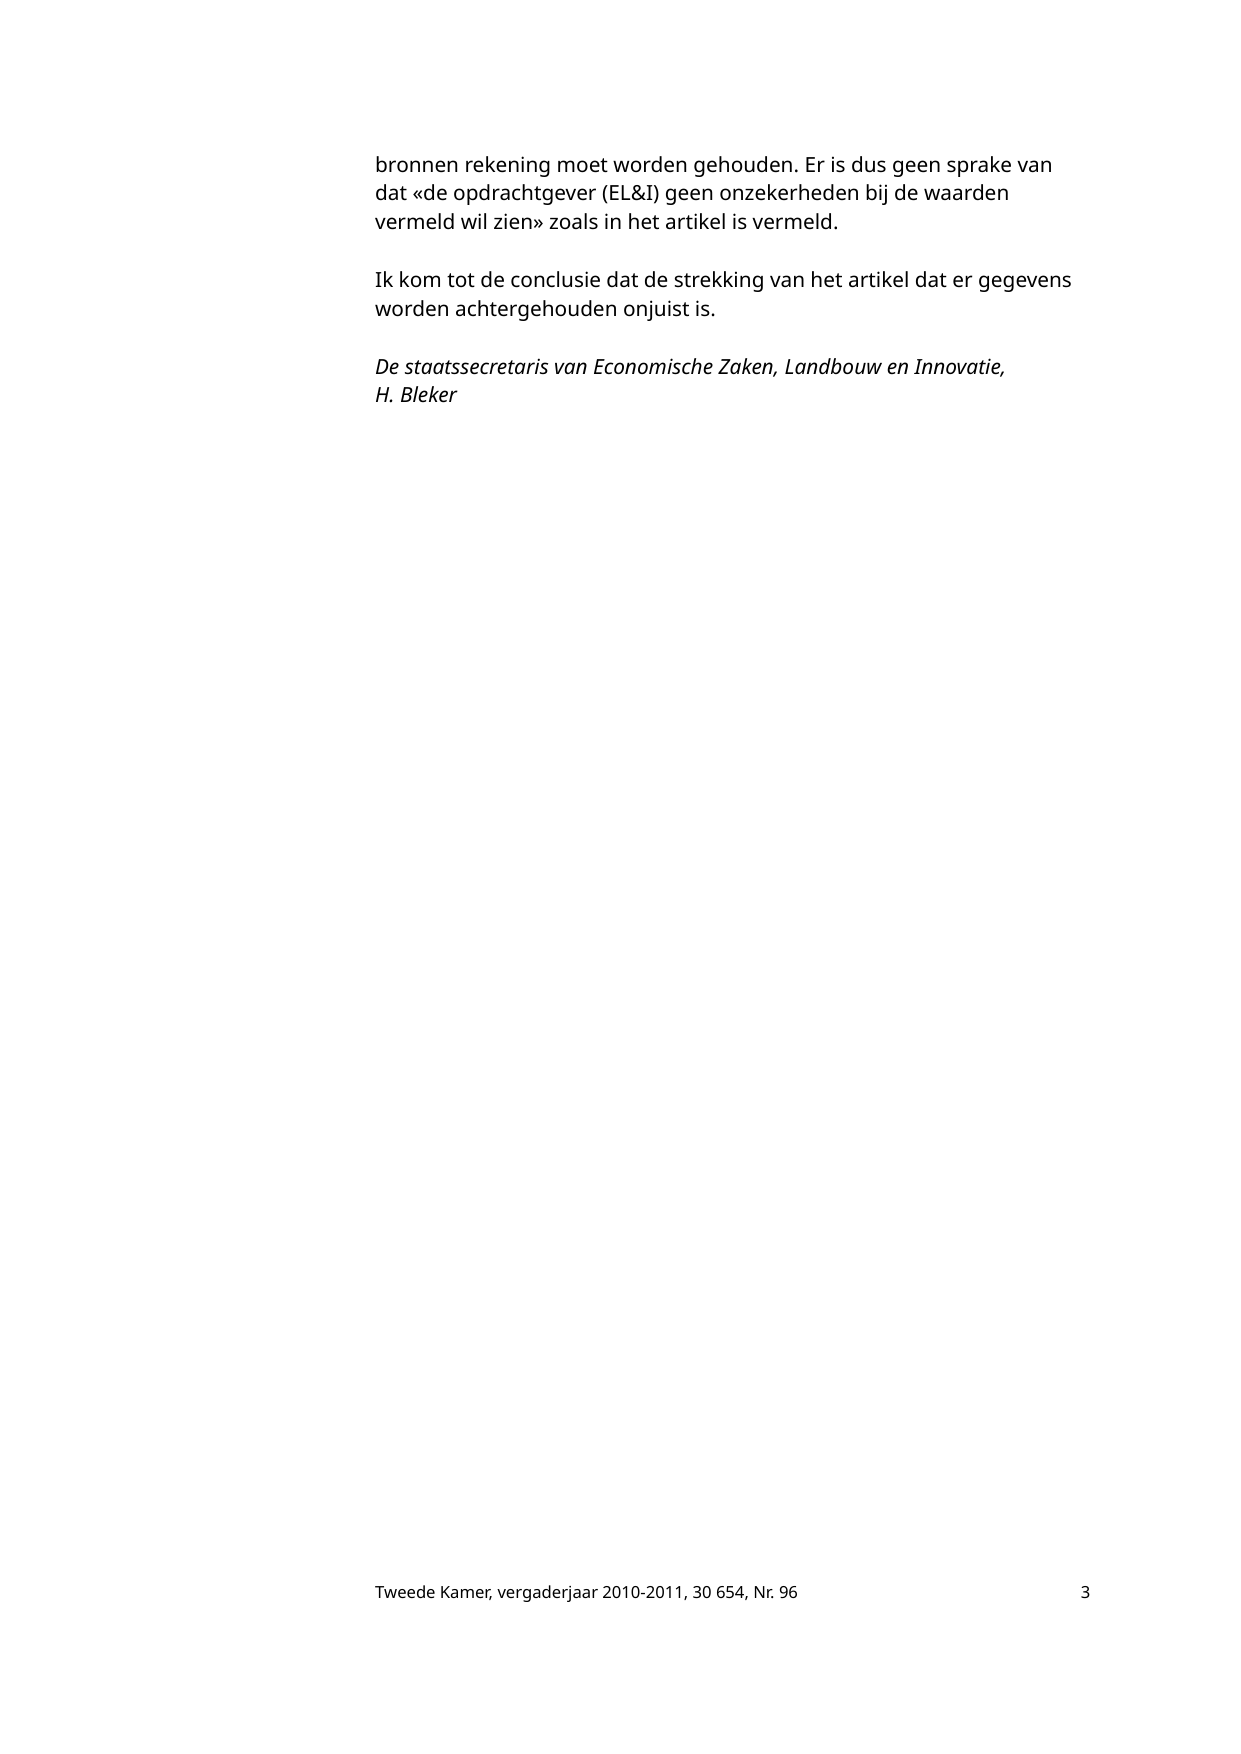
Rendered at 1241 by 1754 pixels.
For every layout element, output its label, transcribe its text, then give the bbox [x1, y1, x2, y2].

text bronnen rekening moet worden gehouden. Er is dus geen sprake van dat «de opdrachtgever (EL&I) geen onzekerheden bij de waarden vermeld wil zien» zoals in het artikel is vermeld. [375, 150, 1090, 235]
text De staatssecretaris van Economische Zaken, Landbouw en Innovatie, [375, 352, 1090, 381]
text H. Bleker [375, 381, 1090, 409]
text Ik kom tot de conclusie dat de strekking van het artikel dat er gegevens worden achtergehouden onjuist is. [375, 265, 1090, 322]
